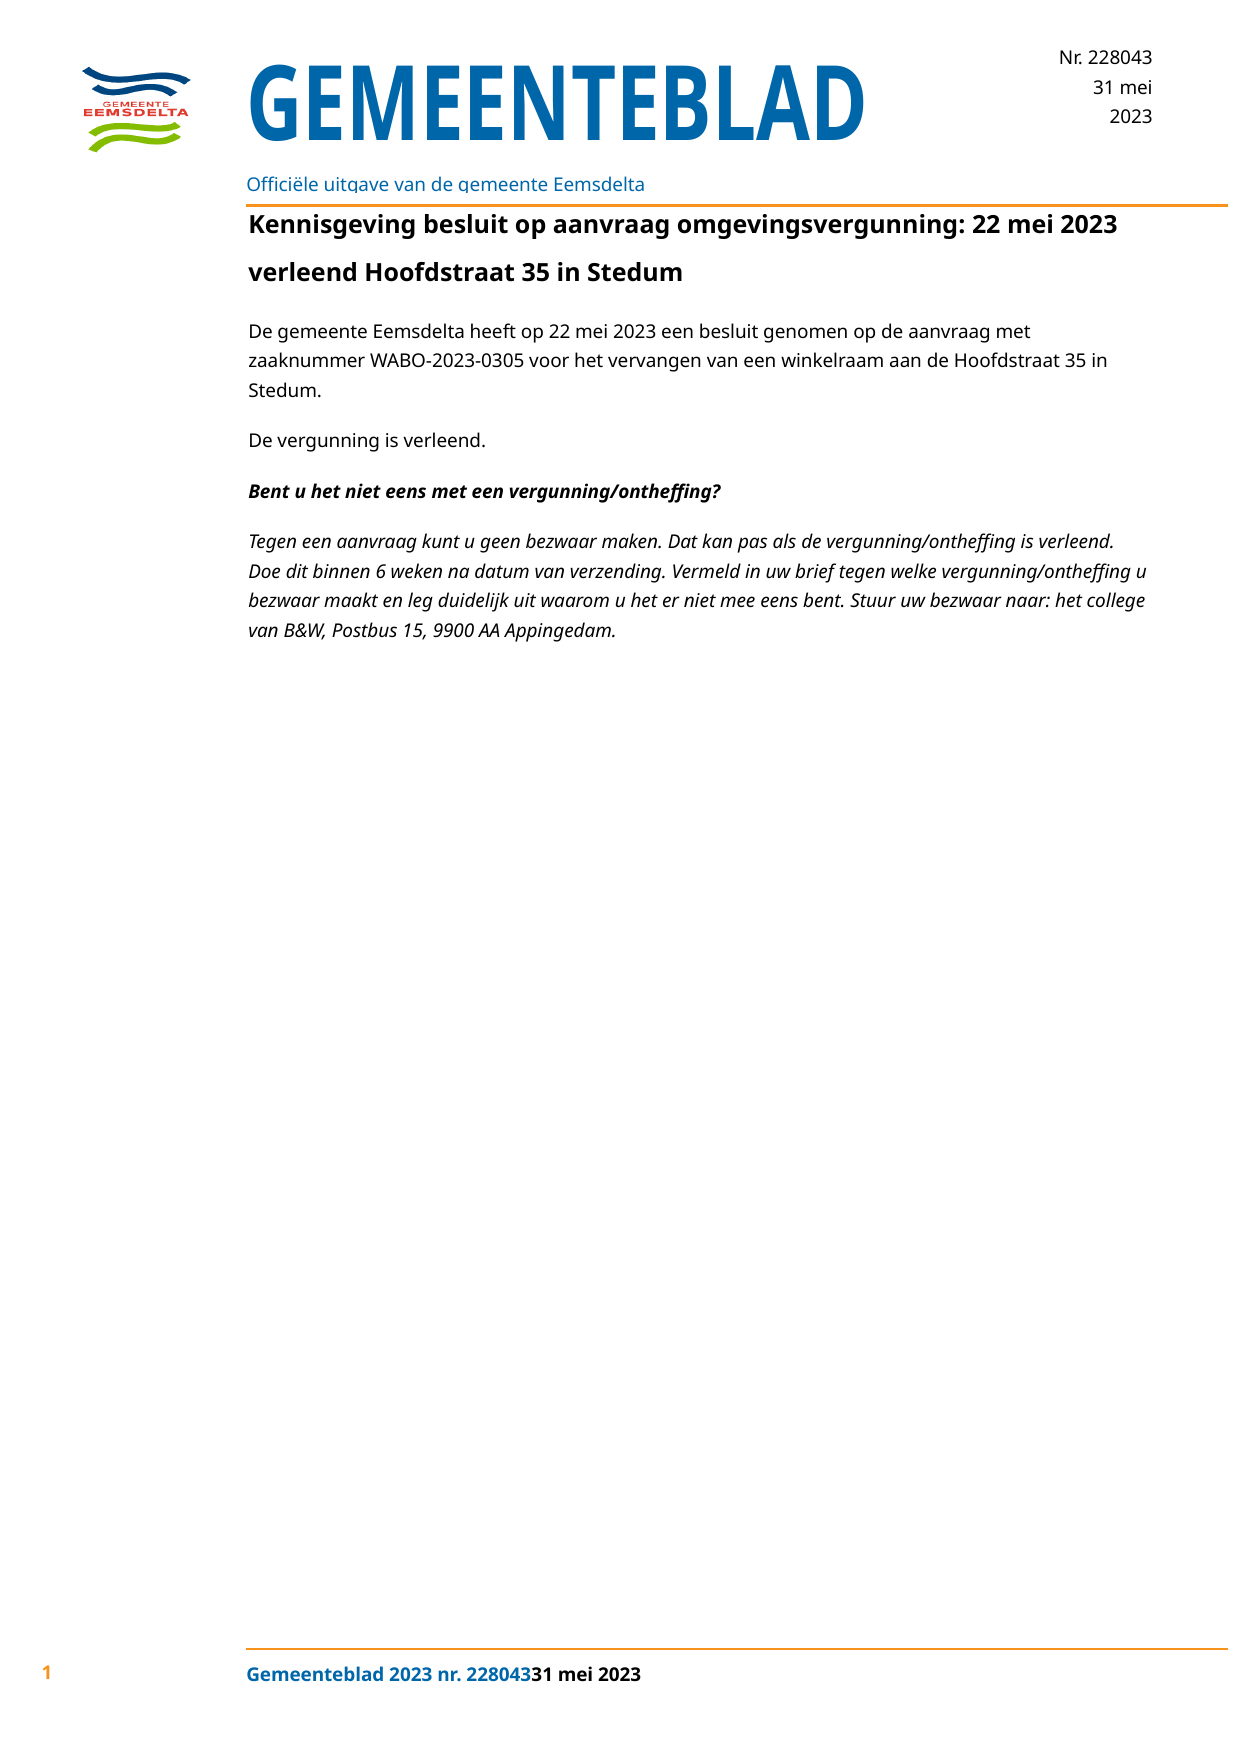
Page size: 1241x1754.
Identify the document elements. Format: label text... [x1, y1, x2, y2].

text Kennisgeving besluit op aanvraag omgevingsvergunning: 22 mei 2023 verleend Hoofdstraat 35 in Stedum [248, 207, 1152, 288]
picture [41, 47, 231, 172]
text Bent u het niet eens met een vergunning/ontheffing? [248, 478, 1152, 504]
text Tegen een aanvraag kunt u geen bezwaar maken. Dat kan pas als de vergunning/ontheffing is verleend. Doe dit binnen 6 weken na datum van verzending. Vermeld in uw brief tegen welke vergunning/ontheffing u bezwaar maakt en leg duidelijk uit waarom u het er niet mee eens bent. Stuur uw bezwaar naar: het college van B&W, Postbus 15, 9900 AA Appingedam. [248, 528, 1152, 643]
text De gemeente Eemsdelta heeft op 22 mei 2023 een besluit genomen op de aanvraag met zaaknummer WABO-2023-0305 voor het vervangen van een winkelraam aan de Hoofdstraat 35 in Stedum. [248, 318, 1152, 403]
text De vergunning is verleend. [248, 427, 1152, 453]
